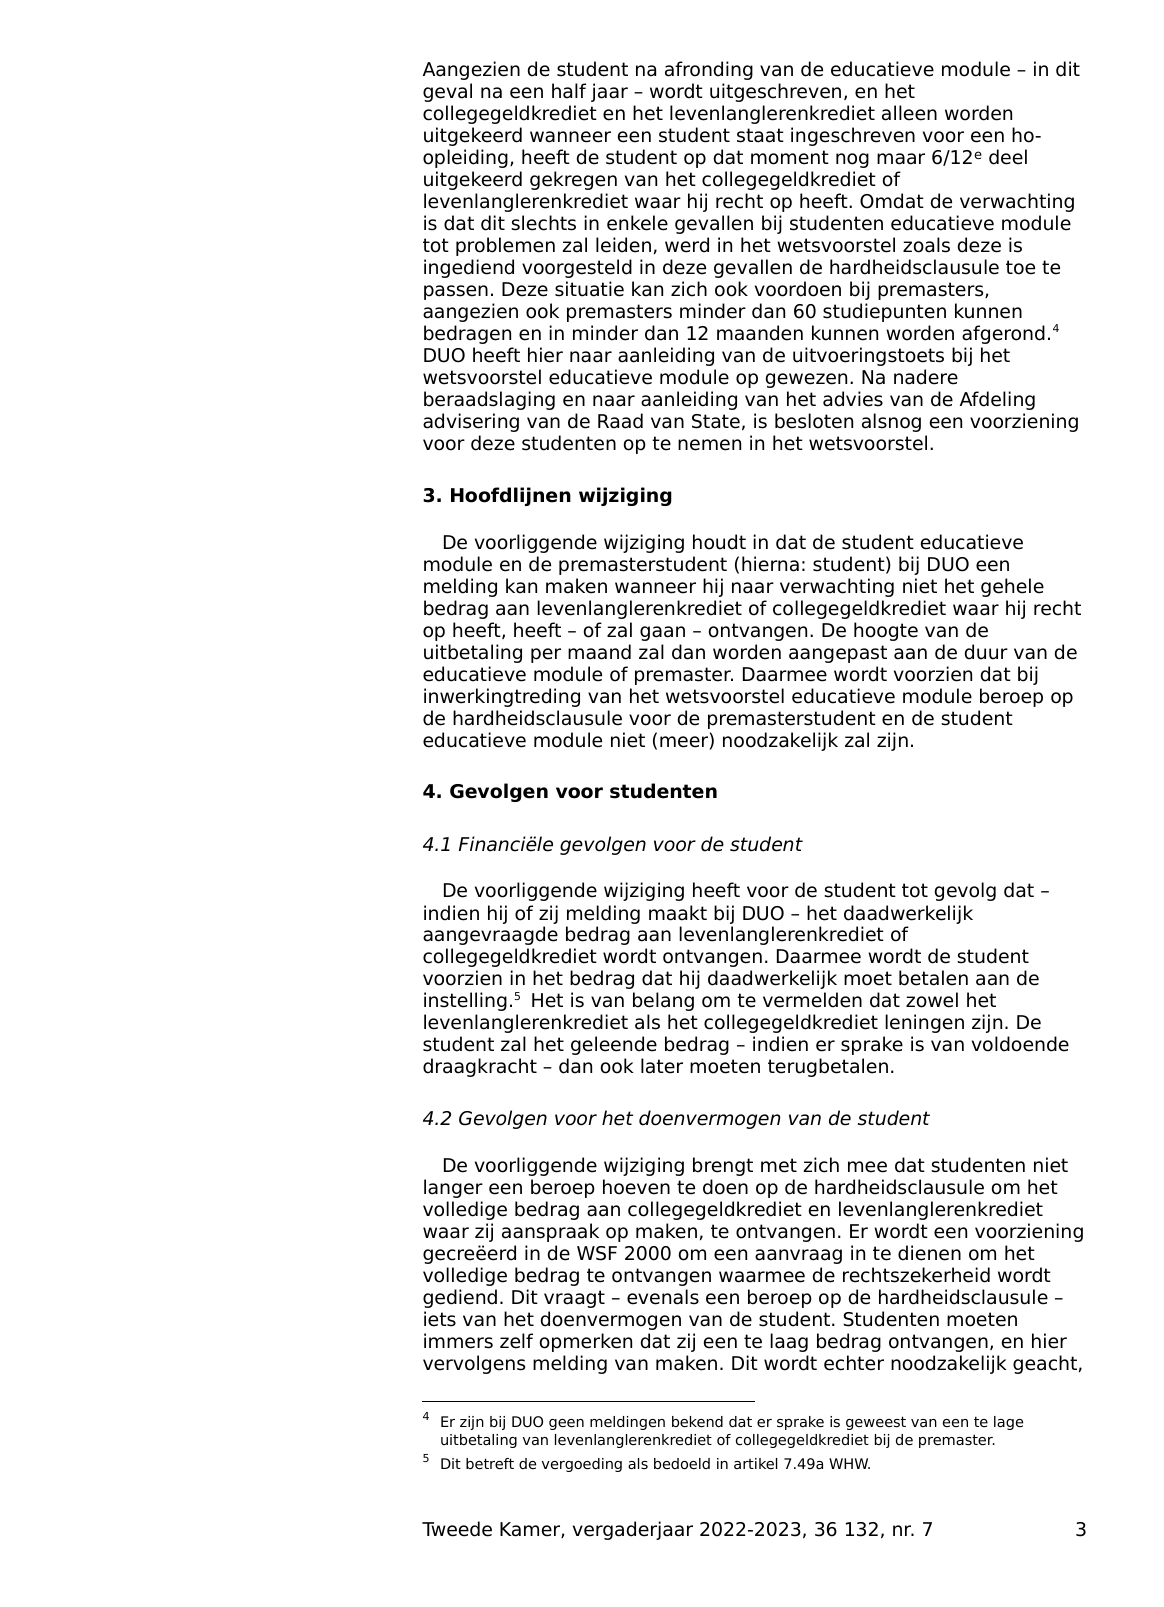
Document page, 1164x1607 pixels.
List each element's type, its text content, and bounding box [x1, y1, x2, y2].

text De voorliggende wijziging houdt in dat de student educatieve module en de premasterstudent (hierna: student) bij DUO een melding kan maken wanneer hij naar verwachting niet het gehele bedrag aan levenlanglerenkrediet of collegegeldkrediet waar hij recht op heeft, heeft – of zal gaan – ontvangen. De hoogte van de uitbetaling per maand zal dan worden aangepast aan de duur van de educatieve module of premaster. Daarmee wordt voorzien dat bij inwerkingtreding van het wetsvoorstel educatieve module beroep op de hardheidsclausule voor de premasterstudent en de student educatieve module niet (meer) noodzakelijk zal zijn. [422, 532, 1087, 751]
subtitle 3. Hoofdlijnen wijziging [422, 485, 1087, 507]
text De voorliggende wijziging brengt met zich mee dat studenten niet langer een beroep hoeven te doen op de hardheidsclausule om het volledige bedrag aan collegegeldkrediet en levenlanglerenkrediet waar zij aanspraak op maken, te ontvangen. Er wordt een voorziening gecreëerd in de WSF 2000 om een aanvraag in te dienen om het volledige bedrag te ontvangen waarmee de rechtszekerheid wordt gediend. Dit vraagt – evenals een beroep op de hardheidsclausule – iets van het doenvermogen van de student. Studenten moeten immers zelf opmerken dat zij een te laag bedrag ontvangen, en hier vervolgens melding van maken. Dit wordt echter noodzakelijk geacht, [422, 1155, 1087, 1375]
text Er zijn bij DUO geen meldingen bekend dat er sprake is geweest van een te lage uitbetaling van levenlanglerenkrediet of collegegeldkrediet bij de premaster. [422, 1410, 1087, 1449]
subtitle 4. Gevolgen voor studenten [422, 781, 1087, 803]
text Dit betreft de vergoeding als bedoeld in artikel 7.49a WHW. [422, 1452, 1087, 1474]
text Aangezien de student na afronding van de educatieve module – in dit geval na een half jaar – wordt uitgeschreven, en het collegegeldkrediet en het levenlanglerenkrediet alleen worden uitgekeerd wanneer een student staat ingeschreven voor een ho-opleiding, heeft de student op dat moment nog maar 6/12e deel uitgekeerd gekregen van het collegegeldkrediet of levenlanglerenkrediet waar hij recht op heeft. Omdat de verwachting is dat dit slechts in enkele gevallen bij studenten educatieve module tot problemen zal leiden, werd in het wetsvoorstel zoals deze is ingediend voorgesteld in deze gevallen de hardheidsclausule toe te passen. Deze situatie kan zich ook voordoen bij premasters, aangezien ook premasters minder dan 60 studiepunten kunnen bedragen en in minder dan 12 maanden kunnen worden afgerond. DUO heeft hier naar aanleiding van de uitvoeringstoets bij het wetsvoorstel educatieve module op gewezen. Na nadere beraadslaging en naar aanleiding van het advies van de Afdeling advisering van de Raad van State, is besloten alsnog een voorziening voor deze studenten op te nemen in het wetsvoorstel. [422, 59, 1087, 455]
subtitle 4.2 Gevolgen voor het doenvermogen van de student [422, 1108, 1087, 1130]
subtitle 4.1 Financiële gevolgen voor de student [422, 833, 1087, 855]
text De voorliggende wijziging heeft voor de student tot gevolg dat – indien hij of zij melding maakt bij DUO – het daadwerkelijk aangevraagde bedrag aan levenlanglerenkrediet of collegegeldkrediet wordt ontvangen. Daarmee wordt de student voorzien in het bedrag dat hij daadwerkelijk moet betalen aan de instelling. Het is van belang om te vermelden dat zowel het levenlanglerenkrediet als het collegegeldkrediet leningen zijn. De student zal het geleende bedrag – indien er sprake is van voldoende draagkracht – dan ook later moeten terugbetalen. [422, 880, 1087, 1078]
